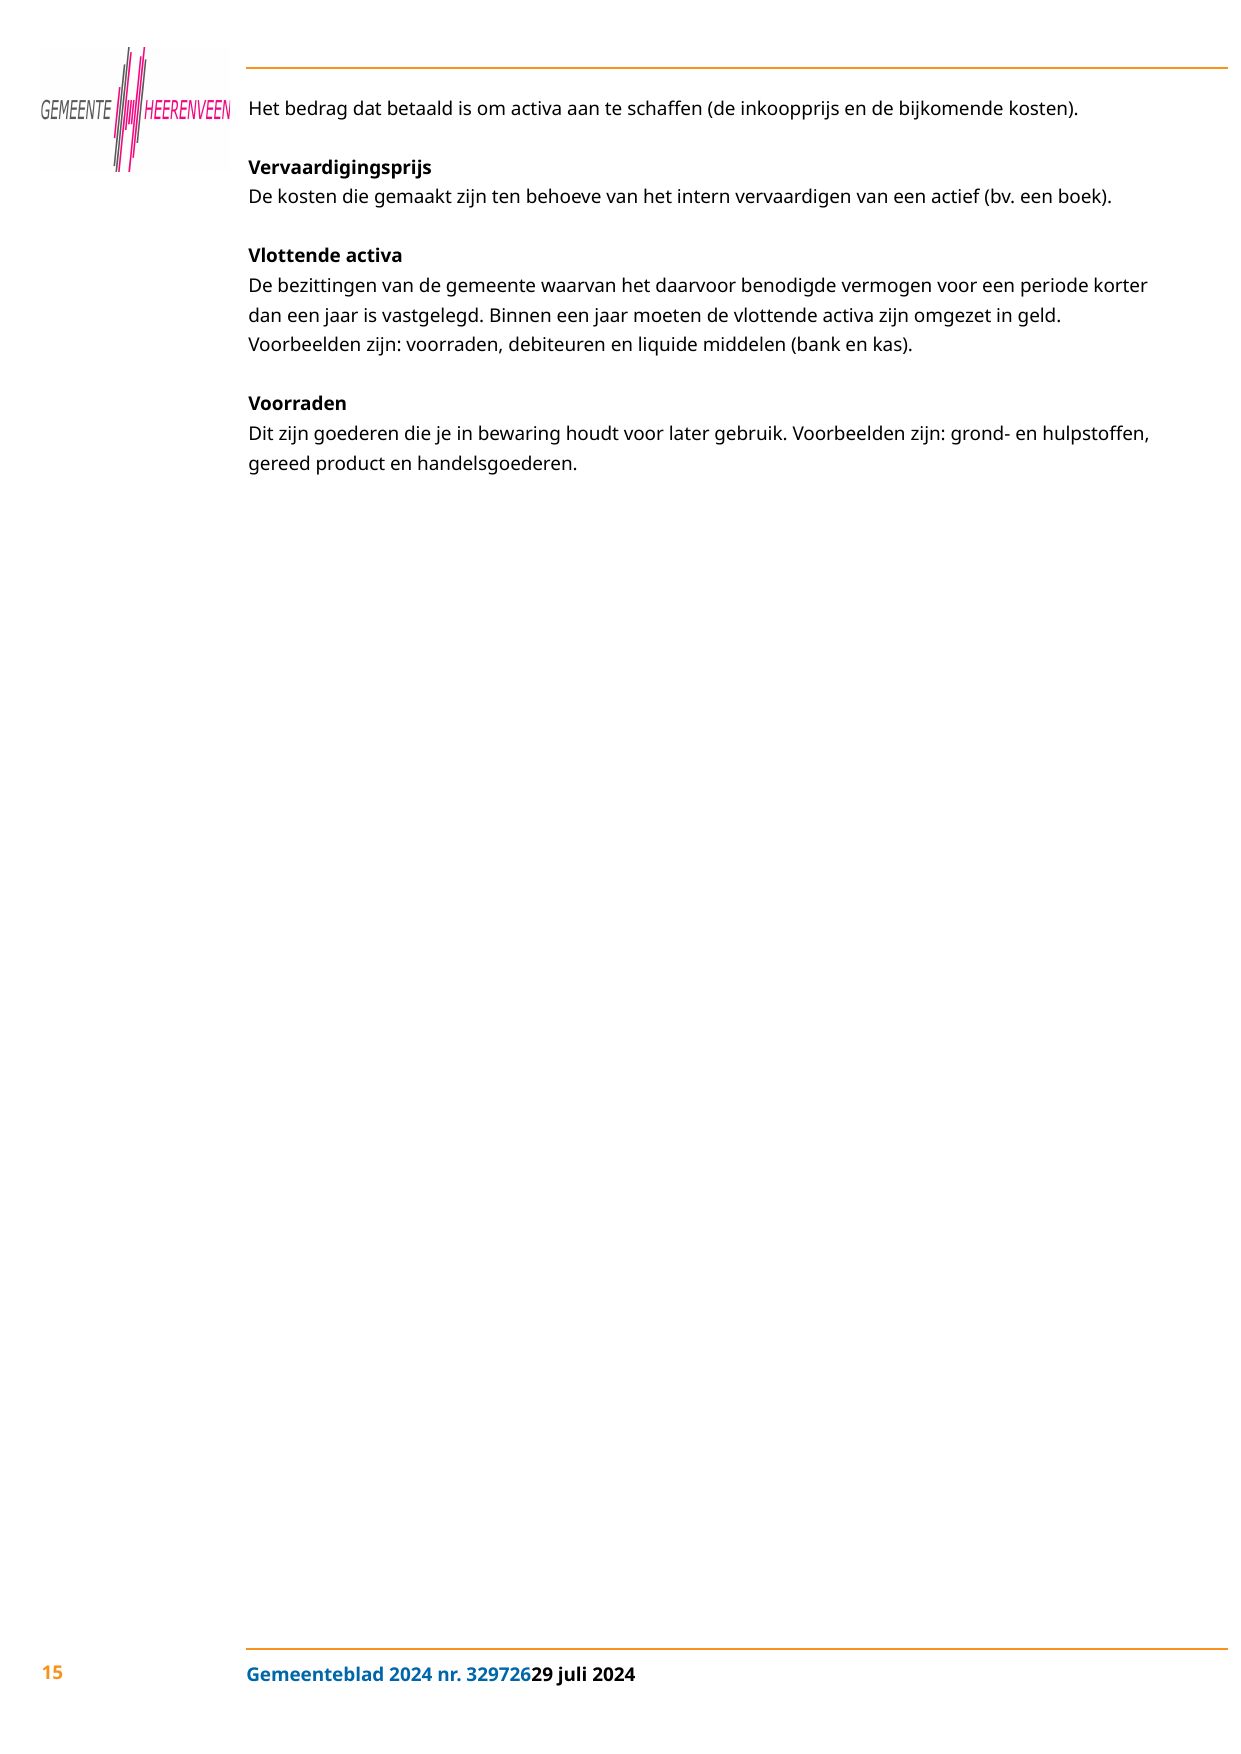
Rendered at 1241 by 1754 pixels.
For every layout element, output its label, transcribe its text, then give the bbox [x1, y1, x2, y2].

text Dit zijn goederen die je in bewaring houdt voor later gebruik. Voorbeelden zijn: grond- en hulpstoffen, gereed product en handelsgoederen. [248, 420, 1152, 476]
text Vervaardigingsprijs [248, 154, 1152, 180]
picture [41, 47, 231, 172]
text De bezittingen van de gemeente waarvan het daarvoor benodigde vermogen voor een periode korter dan een jaar is vastgelegd. Binnen een jaar moeten de vlottende activa zijn omgezet in geld. Voorbeelden zijn: voorraden, debiteuren en liquide middelen (bank en kas). [248, 272, 1152, 357]
text Vlottende activa [248, 243, 1152, 268]
text De kosten die gemaakt zijn ten behoeve van het intern vervaardigen van een actief (bv. een boek). [248, 183, 1152, 209]
text Het bedrag dat betaald is om activa aan te schaffen (de inkoopprijs en de bijkomende kosten). [248, 95, 1152, 121]
text Voorraden [248, 391, 1152, 416]
